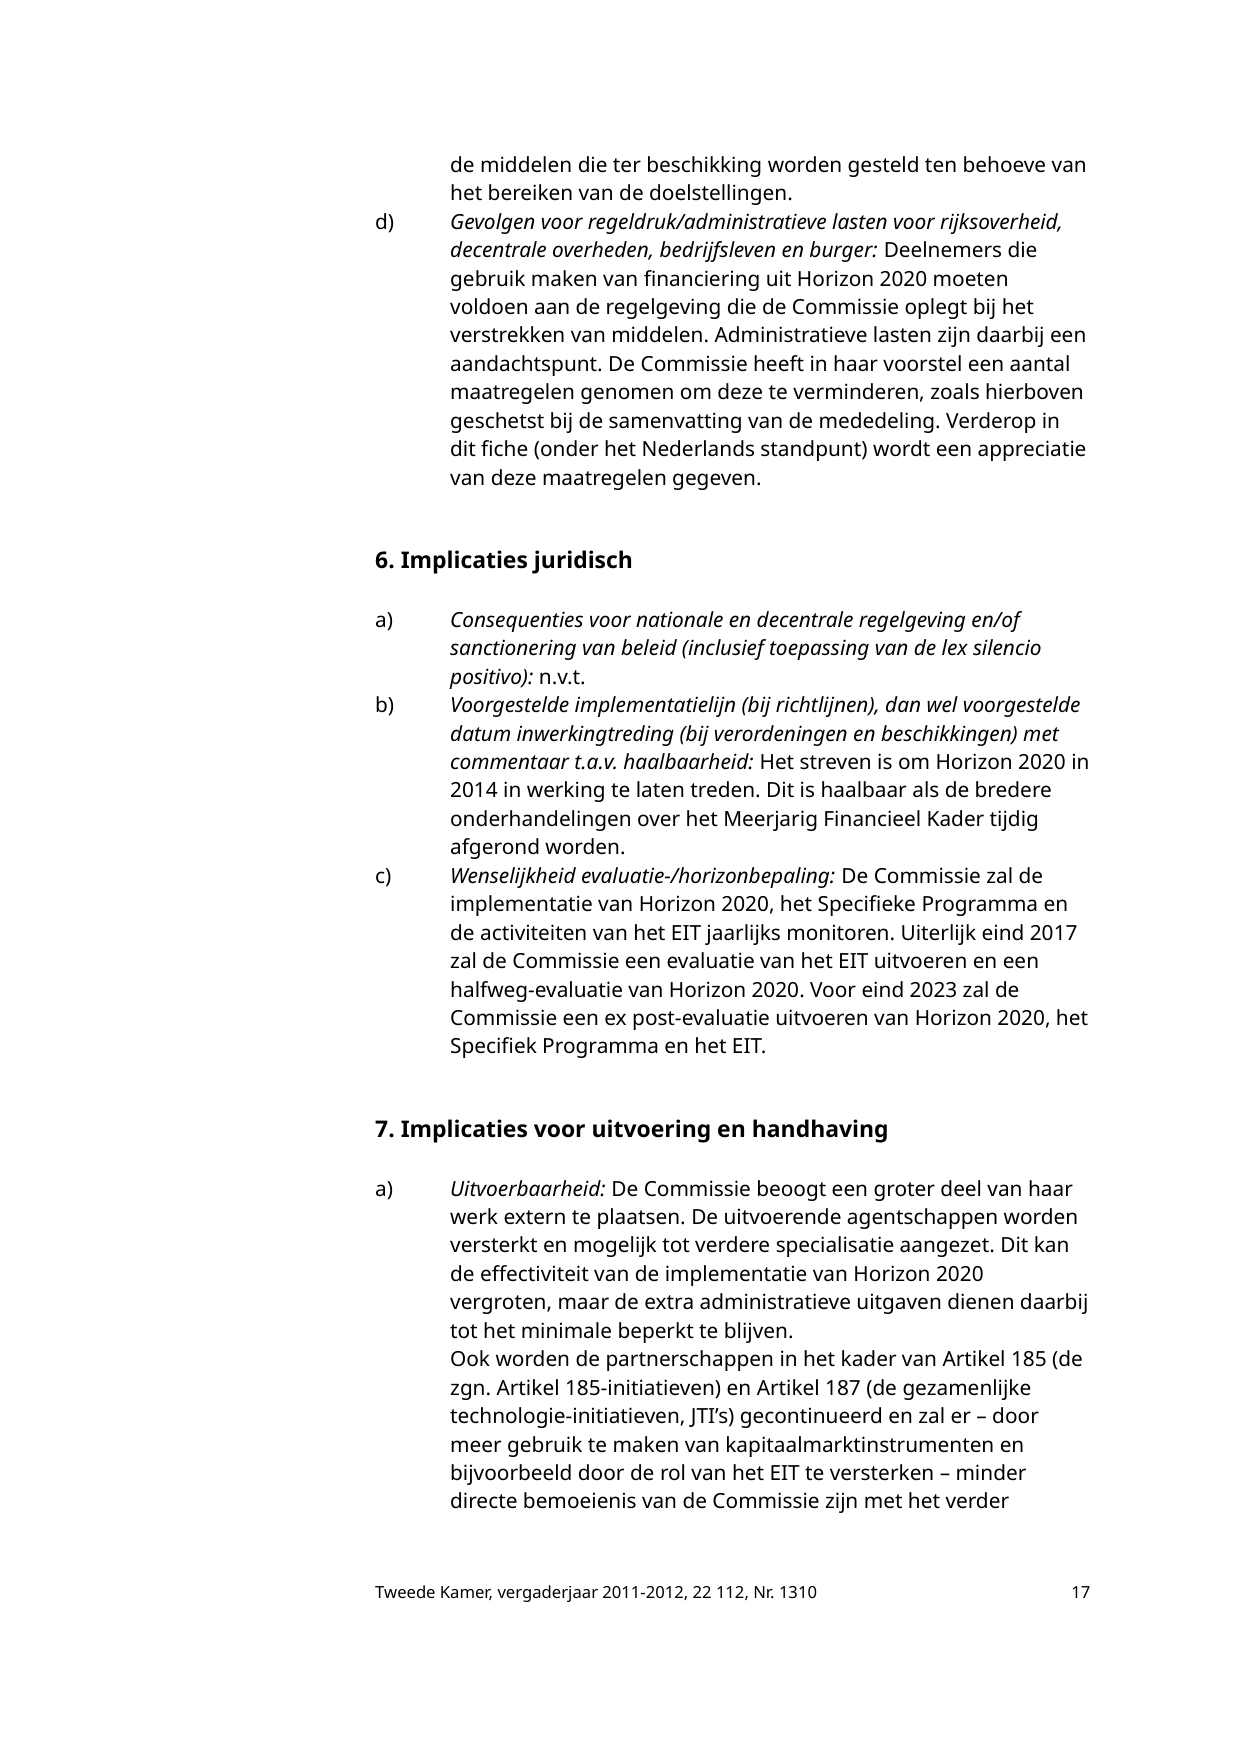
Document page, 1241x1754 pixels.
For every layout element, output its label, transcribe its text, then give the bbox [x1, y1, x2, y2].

list Wenselijkheid evaluatie-/horizonbepaling: De Commissie zal de implementatie van Horizon 2020, het Specifieke Programma en de activiteiten van het EIT jaarlijks monitoren. Uiterlijk eind 2017 zal de Commissie een evaluatie van het EIT uitvoeren en een halfweg-evaluatie van Horizon 2020. Voor eind 2023 zal de Commissie een ex post-evaluatie uitvoeren van Horizon 2020, het Specifiek Programma en het EIT. [375, 861, 1090, 1060]
subtitle 7. Implicaties voor uitvoering en handhaving [375, 1112, 1090, 1144]
list Consequenties voor nationale en decentrale regelgeving en/of sanctionering van beleid (inclusief toepassing van de lex silencio positivo): n.v.t. [375, 605, 1090, 690]
list de middelen die ter beschikking worden gesteld ten behoeve van het bereiken van de doelstellingen. [375, 150, 1090, 207]
list Ook worden de partnerschappen in het kader van Artikel 185 (de zgn. Artikel 185-initiatieven) en Artikel 187 (de gezamenlijke technologie-initiatieven, JTI’s) gecontinueerd en zal er – door meer gebruik te maken van kapitaalmarktinstrumenten en bijvoorbeeld door de rol van het EIT te versterken – minder directe bemoeienis van de Commissie zijn met het verder [375, 1344, 1090, 1515]
subtitle 6. Implicaties juridisch [375, 544, 1090, 575]
list Gevolgen voor regeldruk/administratieve lasten voor rijksoverheid, decentrale overheden, bedrijfsleven en burger: Deelnemers die gebruik maken van financiering uit Horizon 2020 moeten voldoen aan de regelgeving die de Commissie oplegt bij het verstrekken van middelen. Administratieve lasten zijn daarbij een aandachtspunt. De Commissie heeft in haar voorstel een aantal maatregelen genomen om deze te verminderen, zoals hierboven geschetst bij de samenvatting van de mededeling. Verderop in dit fiche (onder het Nederlands standpunt) wordt een appreciatie van deze maatregelen gegeven. [375, 207, 1090, 491]
list Voorgestelde implementatielijn (bij richtlijnen), dan wel voorgestelde datum inwerkingtreding (bij verordeningen en beschikkingen) met commentaar t.a.v. haalbaarheid: Het streven is om Horizon 2020 in 2014 in werking te laten treden. Dit is haalbaar als de bredere onderhandelingen over het Meerjarig Financieel Kader tijdig afgerond worden. [375, 690, 1090, 861]
list Uitvoerbaarheid: De Commissie beoogt een groter deel van haar werk extern te plaatsen. De uitvoerende agentschappen worden versterkt en mogelijk tot verdere specialisatie aangezet. Dit kan de effectiviteit van de implementatie van Horizon 2020 vergroten, maar de extra administratieve uitgaven dienen daarbij tot het minimale beperkt te blijven. [375, 1174, 1090, 1344]
